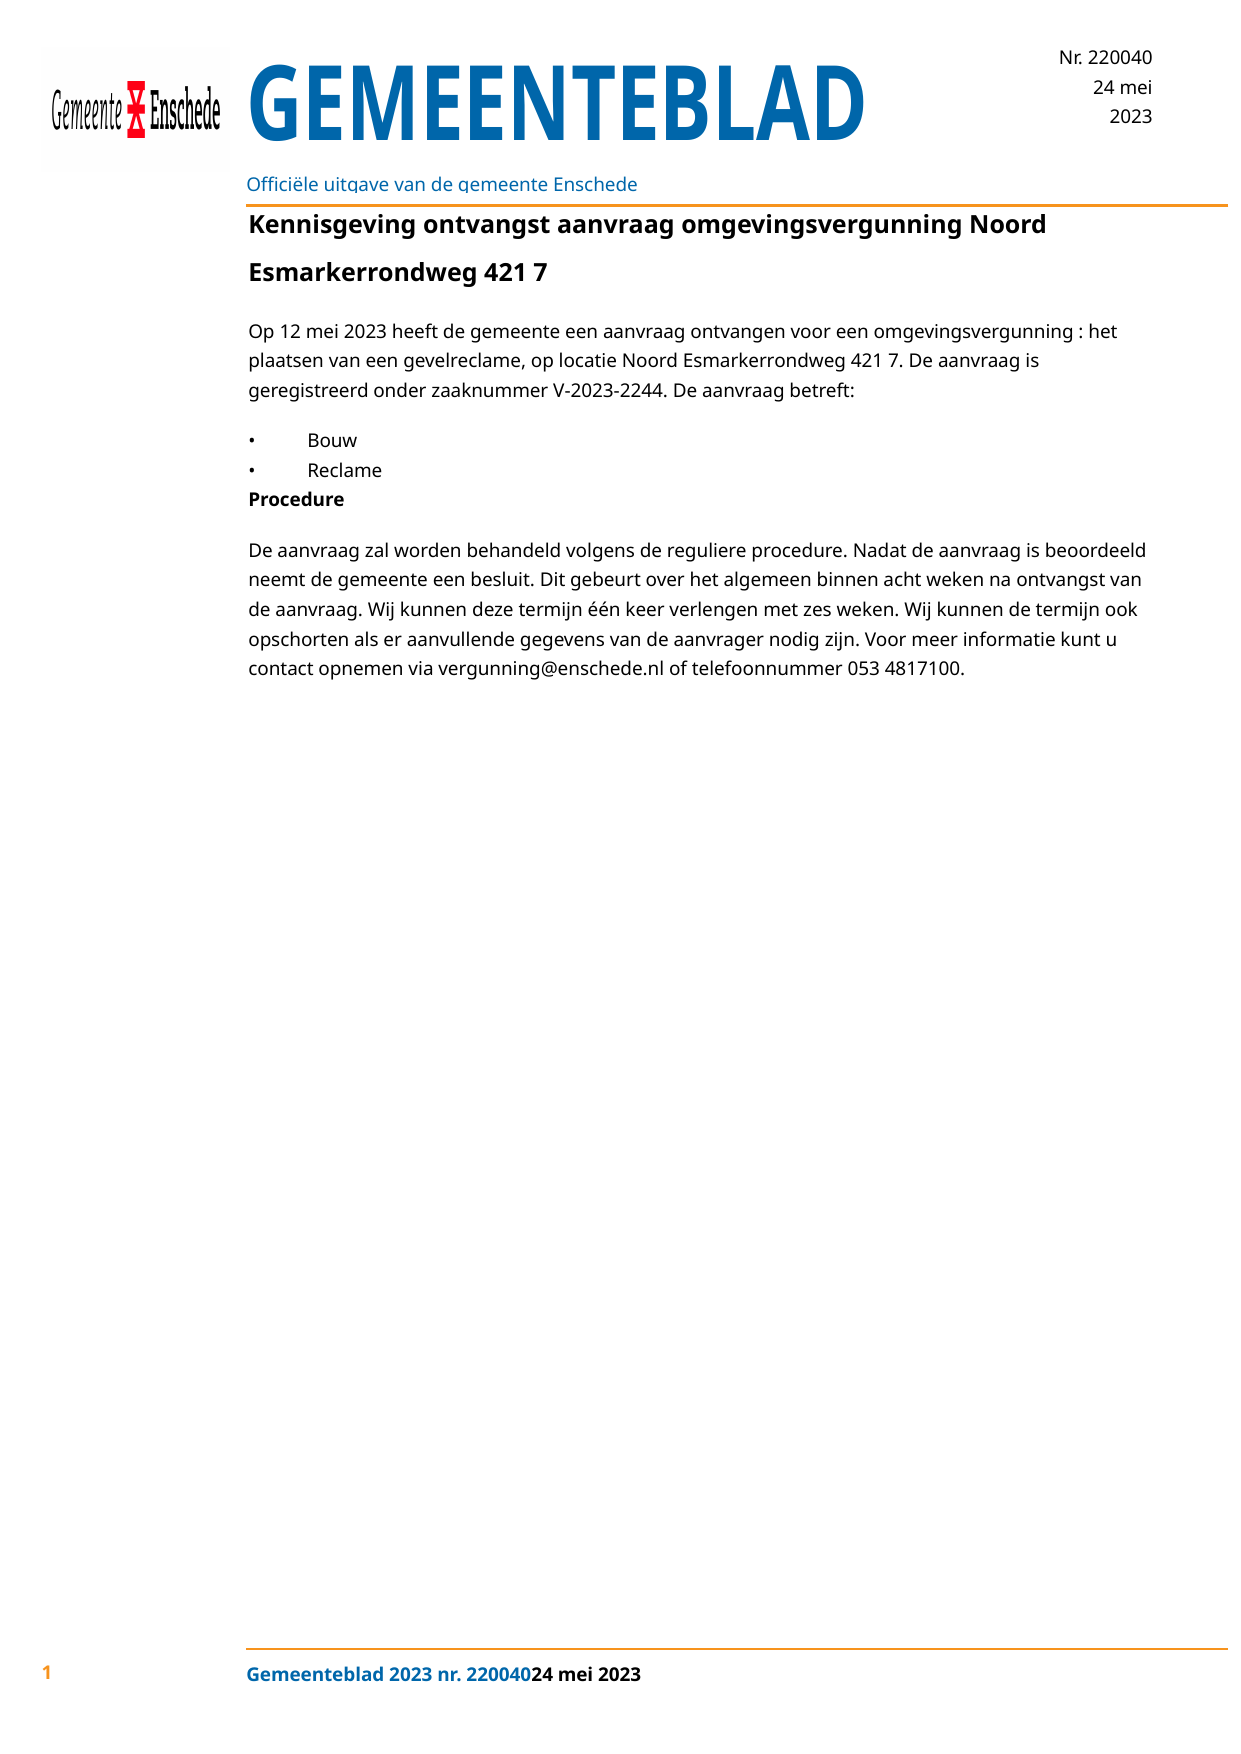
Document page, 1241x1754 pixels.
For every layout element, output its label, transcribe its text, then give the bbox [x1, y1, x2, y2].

text Kennisgeving ontvangst aanvraag omgevingsvergunning Noord Esmarkerrondweg 421 7 [248, 207, 1152, 288]
list Bouw [248, 427, 1152, 453]
list Reclame [248, 457, 1152, 483]
text De aanvraag zal worden behandeld volgens de reguliere procedure. Nadat de aanvraag is beoordeeld neemt de gemeente een besluit. Dit gebeurt over het algemeen binnen acht weken na ontvangst van de aanvraag. Wij kunnen deze termijn één keer verlengen met zes weken. Wij kunnen de termijn ook opschorten als er aanvullende gegevens van de aanvrager nodig zijn. Voor meer informatie kunt u contact opnemen via vergunning@enschede.nl of telefoonnummer 053 4817100. [248, 537, 1152, 681]
text Procedure [248, 487, 1152, 512]
picture [41, 47, 231, 172]
text Op 12 mei 2023 heeft de gemeente een aanvraag ontvangen voor een omgevingsvergunning : het plaatsen van een gevelreclame, op locatie Noord Esmarkerrondweg 421 7. De aanvraag is geregistreerd onder zaaknummer V-2023-2244. De aanvraag betreft: [248, 318, 1152, 403]
